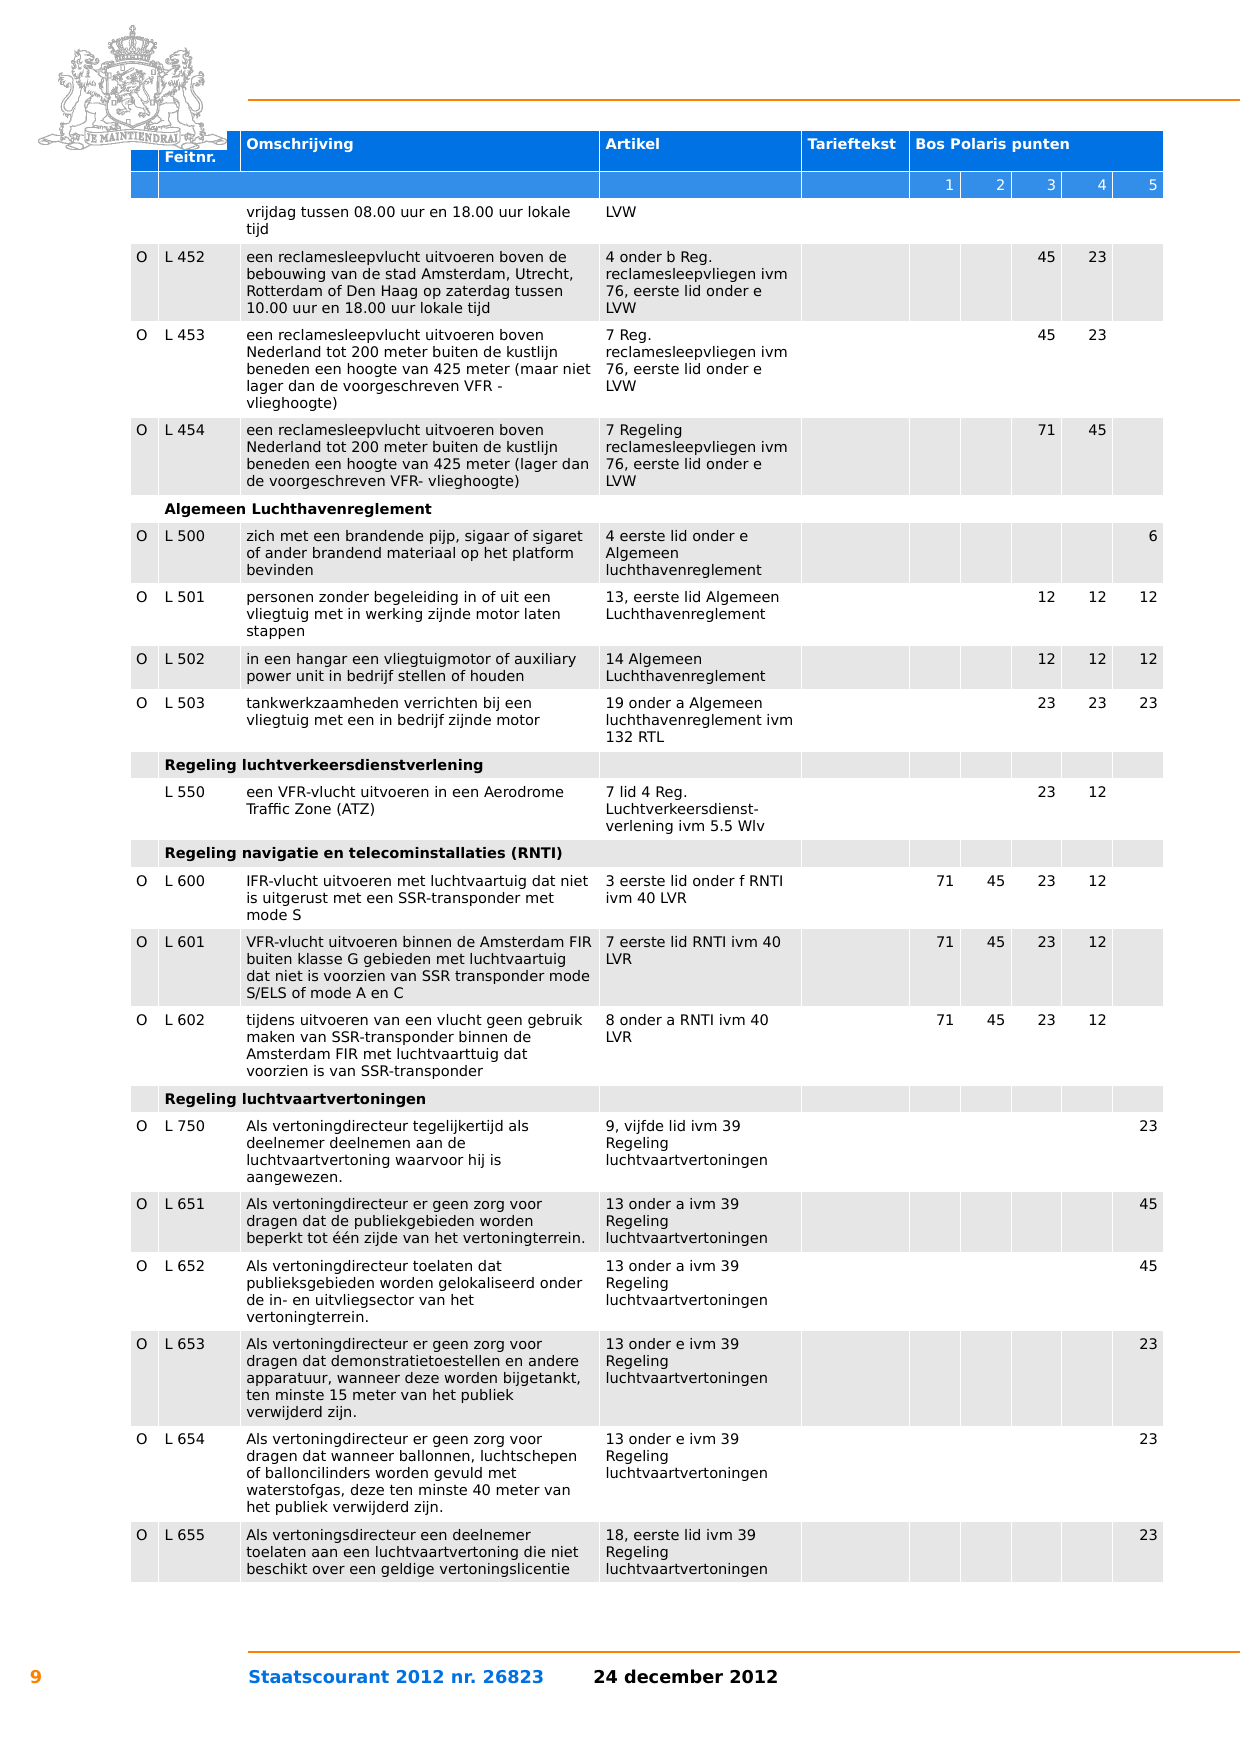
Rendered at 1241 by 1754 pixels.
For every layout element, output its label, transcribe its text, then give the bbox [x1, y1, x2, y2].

table_cell 23 [1012, 1008, 1061, 1085]
table_cell 23 [1012, 929, 1061, 1006]
table_cell 13 onder e ivm 39 Regeling luchtvaartvertoningen [600, 1427, 801, 1521]
table_cell 3 eerste lid onder f RNTI ivm 40 LVR [600, 868, 801, 928]
table_cell 23 [1062, 322, 1112, 416]
table_cell [910, 1113, 960, 1191]
table_cell L 602 [159, 1008, 240, 1085]
table_cell [131, 200, 158, 243]
table_header Feitnr. [159, 131, 240, 171]
table_cell 7 Regeling reclamesleepvliegen ivm 76, eerste lid onder e LVW [600, 418, 801, 495]
table_cell [910, 1522, 960, 1582]
table_cell [910, 523, 960, 583]
table_cell L 502 [159, 646, 240, 689]
table_cell 12 [1062, 646, 1112, 689]
table_cell 23 [1113, 1331, 1163, 1426]
table_cell [1062, 840, 1112, 867]
table_cell 3 [1012, 172, 1061, 198]
table_cell zich met een brandende pijp, sigaar of sigaret of ander brandend materiaal op het platform bevinden [241, 523, 599, 583]
table_cell [802, 1253, 909, 1330]
table_cell [910, 1086, 960, 1112]
table_cell Als vertoningdirecteur toelaten dat publieksgebieden worden gelokaliseerd onder de in- en uitvliegsector van het vertoningterrein. [241, 1253, 599, 1330]
table_cell [802, 585, 909, 645]
table_cell 12 [1012, 585, 1061, 645]
table_header [131, 150, 158, 171]
table_cell O [131, 646, 158, 689]
table_cell 14 Algemeen Luchthavenreglement [600, 646, 801, 689]
table_cell [802, 840, 909, 867]
table_header Tarieftekst [802, 131, 909, 171]
table_cell [1012, 1086, 1061, 1112]
table_cell 19 onder a Algemeen luchthavenreglement ivm 132 RTL [600, 690, 801, 751]
table_cell L 601 [159, 929, 240, 1006]
table_cell [1113, 1008, 1163, 1085]
table_cell [1012, 840, 1061, 867]
table_cell 6 [1113, 523, 1163, 583]
table_cell L 651 [159, 1192, 240, 1252]
table_cell 23 [1012, 868, 1061, 928]
table_cell [1012, 496, 1061, 522]
table_cell [802, 690, 909, 751]
table_cell [1113, 418, 1163, 495]
table_cell [961, 840, 1011, 867]
table_cell [1062, 523, 1112, 583]
table_cell [910, 585, 960, 645]
table_cell [961, 1113, 1011, 1191]
table_cell 71 [910, 1008, 960, 1085]
table_cell 12 [1012, 646, 1061, 689]
table_cell L 550 [159, 779, 240, 839]
table_cell L 452 [159, 244, 240, 321]
table_cell 23 [1012, 690, 1061, 751]
table_cell [910, 1253, 960, 1330]
table_cell [802, 496, 909, 522]
table_cell 5 [1113, 172, 1163, 198]
table_cell 12 [1062, 1008, 1112, 1085]
table_cell 12 [1113, 585, 1163, 645]
table_cell [600, 496, 801, 522]
table_cell Als vertoningdirecteur er geen zorg voor dragen dat wanneer ballonnen, luchtschepen of balloncilinders worden gevuld met waterstofgas, deze ten minste 40 meter van het publiek verwijderd zijn. [241, 1427, 599, 1521]
table_cell [961, 1427, 1011, 1521]
table_cell [910, 690, 960, 751]
table_cell L 652 [159, 1253, 240, 1330]
table_cell VFR-vlucht uitvoeren binnen de Amsterdam FIR buiten klasse G gebieden met luchtvaartuig dat niet is voorzien van SSR transponder mode S/ELS of mode A en C [241, 929, 599, 1006]
table_cell [961, 1253, 1011, 1330]
table_cell L 501 [159, 585, 240, 645]
table_cell [1012, 1522, 1061, 1582]
table_cell [961, 585, 1011, 645]
table_cell [961, 646, 1011, 689]
table_cell 4 [1062, 172, 1112, 198]
table_cell Algemeen Luchthavenreglement [159, 496, 599, 522]
table_cell [159, 172, 599, 198]
table_cell 45 [1062, 418, 1112, 495]
table_cell [1062, 1192, 1112, 1252]
table_cell [910, 646, 960, 689]
table_cell [961, 244, 1011, 321]
table_cell [1012, 1192, 1061, 1252]
table_cell 8 onder a RNTI ivm 40 LVR [600, 1008, 801, 1085]
table_cell Als vertoningdirecteur tegelijkertijd als deelnemer deelnemen aan de luchtvaartvertoning waarvoor hij is aangewezen. [241, 1113, 599, 1191]
table_cell L 750 [159, 1113, 240, 1191]
table_cell L 454 [159, 418, 240, 495]
table_cell [802, 1192, 909, 1252]
table_cell 23 [1062, 244, 1112, 321]
table_cell [802, 523, 909, 583]
table_cell 71 [910, 868, 960, 928]
table_cell Als vertoningdirecteur er geen zorg voor dragen dat demonstratietoestellen en andere apparatuur, wanneer deze worden bijgetankt, ten minste 15 meter van het publiek verwijderd zijn. [241, 1331, 599, 1426]
table_cell O [131, 322, 158, 416]
table_cell O [131, 418, 158, 495]
table_cell [1012, 523, 1061, 583]
table_cell [1113, 868, 1163, 928]
table_header Omschrijving [241, 131, 599, 171]
table_cell [600, 752, 801, 778]
table_cell Als vertoningdirecteur er geen zorg voor dragen dat de publiekgebieden worden beperkt tot één zijde van het vertoningterrein. [241, 1192, 599, 1252]
table_cell [1113, 779, 1163, 839]
table_cell vrijdag tussen 08.00 uur en 18.00 uur lokale tijd [241, 200, 599, 243]
table_cell 23 [1113, 1113, 1163, 1191]
table_cell [802, 172, 909, 198]
table_cell Regeling luchtvaartvertoningen [159, 1086, 599, 1112]
table_cell O [131, 1331, 158, 1426]
table_cell [802, 1427, 909, 1521]
table_cell [1062, 1331, 1112, 1426]
table_cell [802, 868, 909, 928]
table_cell een reclamesleepvlucht uitvoeren boven Nederland tot 200 meter buiten de kustlijn beneden een hoogte van 425 meter (maar niet lager dan de voorgeschreven VFR -vlieghoogte) [241, 322, 599, 416]
table_cell 12 [1062, 779, 1112, 839]
table_cell [802, 929, 909, 1006]
table_cell [910, 496, 960, 522]
table_cell 7 lid 4 Reg. Luchtverkeersdienst-verlening ivm 5.5 Wlv [600, 779, 801, 839]
table_cell 1 [910, 172, 960, 198]
table_cell 2 [961, 172, 1011, 198]
table_cell 7 Reg. reclamesleepvliegen ivm 76, eerste lid onder e LVW [600, 322, 801, 416]
table_cell [1113, 929, 1163, 1006]
table_cell Regeling navigatie en telecominstallaties (RNTI) [159, 840, 801, 867]
table_cell O [131, 585, 158, 645]
table_cell [910, 1192, 960, 1252]
table_cell een reclamesleepvlucht uitvoeren boven Nederland tot 200 meter buiten de kustlijn beneden een hoogte van 425 meter (lager dan de voorgeschreven VFR- vlieghoogte) [241, 418, 599, 495]
table_cell [910, 418, 960, 495]
table_cell 12 [1062, 585, 1112, 645]
table_cell [159, 200, 240, 243]
table_cell in een hangar een vliegtuigmotor of auxiliary power unit in bedrijf stellen of houden [241, 646, 599, 689]
table_cell L 500 [159, 523, 240, 583]
table_cell [1113, 244, 1163, 321]
table_cell 23 [1012, 779, 1061, 839]
table_cell [131, 840, 158, 867]
table_cell 71 [910, 929, 960, 1006]
table_cell 12 [1062, 868, 1112, 928]
table_cell Regeling luchtverkeersdienstverlening [159, 752, 599, 778]
table_cell [1062, 1253, 1112, 1330]
table_cell 13 onder e ivm 39 Regeling luchtvaartvertoningen [600, 1331, 801, 1426]
table_cell [1062, 200, 1112, 243]
table_cell 23 [1113, 1522, 1163, 1582]
table_cell [1012, 1253, 1061, 1330]
table_cell [910, 1427, 960, 1521]
table_header Bos Polaris punten [910, 131, 1163, 171]
table_cell [961, 752, 1011, 778]
table_cell [961, 523, 1011, 583]
table_cell [802, 752, 909, 778]
table_cell [131, 1086, 158, 1112]
table_cell [1012, 1113, 1061, 1191]
table_cell Als vertoningsdirecteur een deelnemer toelaten aan een luchtvaartvertoning die niet beschikt over een geldige vertoningslicentie [241, 1522, 599, 1582]
table_cell [1012, 752, 1061, 778]
table_cell 12 [1062, 929, 1112, 1006]
table_cell [1113, 840, 1163, 867]
table_cell [961, 418, 1011, 495]
table_cell L 600 [159, 868, 240, 928]
table_cell 12 [1113, 646, 1163, 689]
table_cell [961, 322, 1011, 416]
table_cell O [131, 244, 158, 321]
table_cell [802, 200, 909, 243]
table_cell [1012, 1427, 1061, 1521]
table_cell 13 onder a ivm 39 Regeling luchtvaartvertoningen [600, 1253, 801, 1330]
table_cell [910, 322, 960, 416]
table_cell [1113, 200, 1163, 243]
table_cell [961, 1522, 1011, 1582]
table_cell [1062, 1086, 1112, 1112]
table_cell [1062, 752, 1112, 778]
table_cell [802, 418, 909, 495]
table_cell 71 [1012, 418, 1061, 495]
table_cell [961, 496, 1011, 522]
table_cell [1113, 1086, 1163, 1112]
table_cell 45 [961, 1008, 1011, 1085]
table_cell 4 eerste lid onder e Algemeen luchthavenreglement [600, 523, 801, 583]
table_cell [600, 1086, 801, 1112]
table_cell O [131, 1427, 158, 1521]
table_cell O [131, 1192, 158, 1252]
table_cell een reclamesleepvlucht uitvoeren boven de bebouwing van de stad Amsterdam, Utrecht, Rotterdam of Den Haag op zaterdag tussen 10.00 uur en 18.00 uur lokale tijd [241, 244, 599, 321]
table_cell L 503 [159, 690, 240, 751]
table_cell [802, 646, 909, 689]
table_cell 45 [961, 929, 1011, 1006]
table_cell [910, 200, 960, 243]
table_cell L 453 [159, 322, 240, 416]
table_cell [1113, 752, 1163, 778]
table_cell [1062, 1522, 1112, 1582]
table_cell 23 [1113, 690, 1163, 751]
table_cell [600, 172, 801, 198]
table_cell [1012, 200, 1061, 243]
table_cell O [131, 690, 158, 751]
table_cell 45 [1113, 1253, 1163, 1330]
table_cell [802, 1008, 909, 1085]
table_cell IFR-vlucht uitvoeren met luchtvaartuig dat niet is uitgerust met een SSR-transponder met mode S [241, 868, 599, 928]
table_cell [961, 1086, 1011, 1112]
table_cell [1062, 496, 1112, 522]
table_cell [802, 1331, 909, 1426]
table_cell O [131, 929, 158, 1006]
table_cell tankwerkzaamheden verrichten bij een vliegtuig met een in bedrijf zijnde motor [241, 690, 599, 751]
table_cell L 653 [159, 1331, 240, 1426]
table_cell [961, 690, 1011, 751]
table_cell tijdens uitvoeren van een vlucht geen gebruik maken van SSR-transponder binnen de Amsterdam FIR met luchtvaarttuig dat voorzien is van SSR-transponder [241, 1008, 599, 1085]
table_cell [1062, 1427, 1112, 1521]
table_cell een VFR-vlucht uitvoeren in een Aerodrome Traffic Zone (ATZ) [241, 779, 599, 839]
table_cell O [131, 1522, 158, 1582]
table_cell 23 [1113, 1427, 1163, 1521]
table_cell [131, 172, 158, 198]
table_cell [1062, 1113, 1112, 1191]
table_cell [910, 779, 960, 839]
table_cell [961, 1331, 1011, 1426]
table_cell [1113, 322, 1163, 416]
table_cell O [131, 523, 158, 583]
table_cell 18, eerste lid ivm 39 Regeling luchtvaartvertoningen [600, 1522, 801, 1582]
table_cell L 654 [159, 1427, 240, 1521]
table_cell [802, 1086, 909, 1112]
table_cell [1012, 1331, 1061, 1426]
table_cell 45 [1012, 244, 1061, 321]
table_cell [910, 244, 960, 321]
table_cell O [131, 1008, 158, 1085]
table_cell LVW [600, 200, 801, 243]
table_cell 4 onder b Reg. reclamesleepvliegen ivm 76, eerste lid onder e LVW [600, 244, 801, 321]
table_cell 45 [961, 868, 1011, 928]
table_cell [1113, 496, 1163, 522]
table_cell [802, 322, 909, 416]
table_cell [131, 779, 158, 839]
table_cell O [131, 1253, 158, 1330]
table_cell 9, vijfde lid ivm 39 Regeling luchtvaartvertoningen [600, 1113, 801, 1191]
table_cell 45 [1113, 1192, 1163, 1252]
table_cell [961, 779, 1011, 839]
table_cell [131, 496, 158, 522]
table_cell [802, 779, 909, 839]
table_cell 7 eerste lid RNTI ivm 40 LVR [600, 929, 801, 1006]
table_cell [910, 840, 960, 867]
table_cell personen zonder begeleiding in of uit een vliegtuig met in werking zijnde motor laten stappen [241, 585, 599, 645]
table_cell 23 [1062, 690, 1112, 751]
picture [38, 25, 227, 150]
table_cell [961, 200, 1011, 243]
table_cell L 655 [159, 1522, 240, 1582]
table_cell O [131, 1113, 158, 1191]
table_cell [961, 1192, 1011, 1252]
table_cell [802, 1113, 909, 1191]
table_cell 13 onder a ivm 39 Regeling luchtvaartvertoningen [600, 1192, 801, 1252]
table_cell [910, 1331, 960, 1426]
table_header Artikel [600, 131, 801, 171]
table_cell [910, 752, 960, 778]
table_cell 13, eerste lid Algemeen Luchthavenreglement [600, 585, 801, 645]
table_cell [802, 1522, 909, 1582]
table_cell O [131, 868, 158, 928]
table_cell [802, 244, 909, 321]
table_cell [131, 752, 158, 778]
table_cell 45 [1012, 322, 1061, 416]
